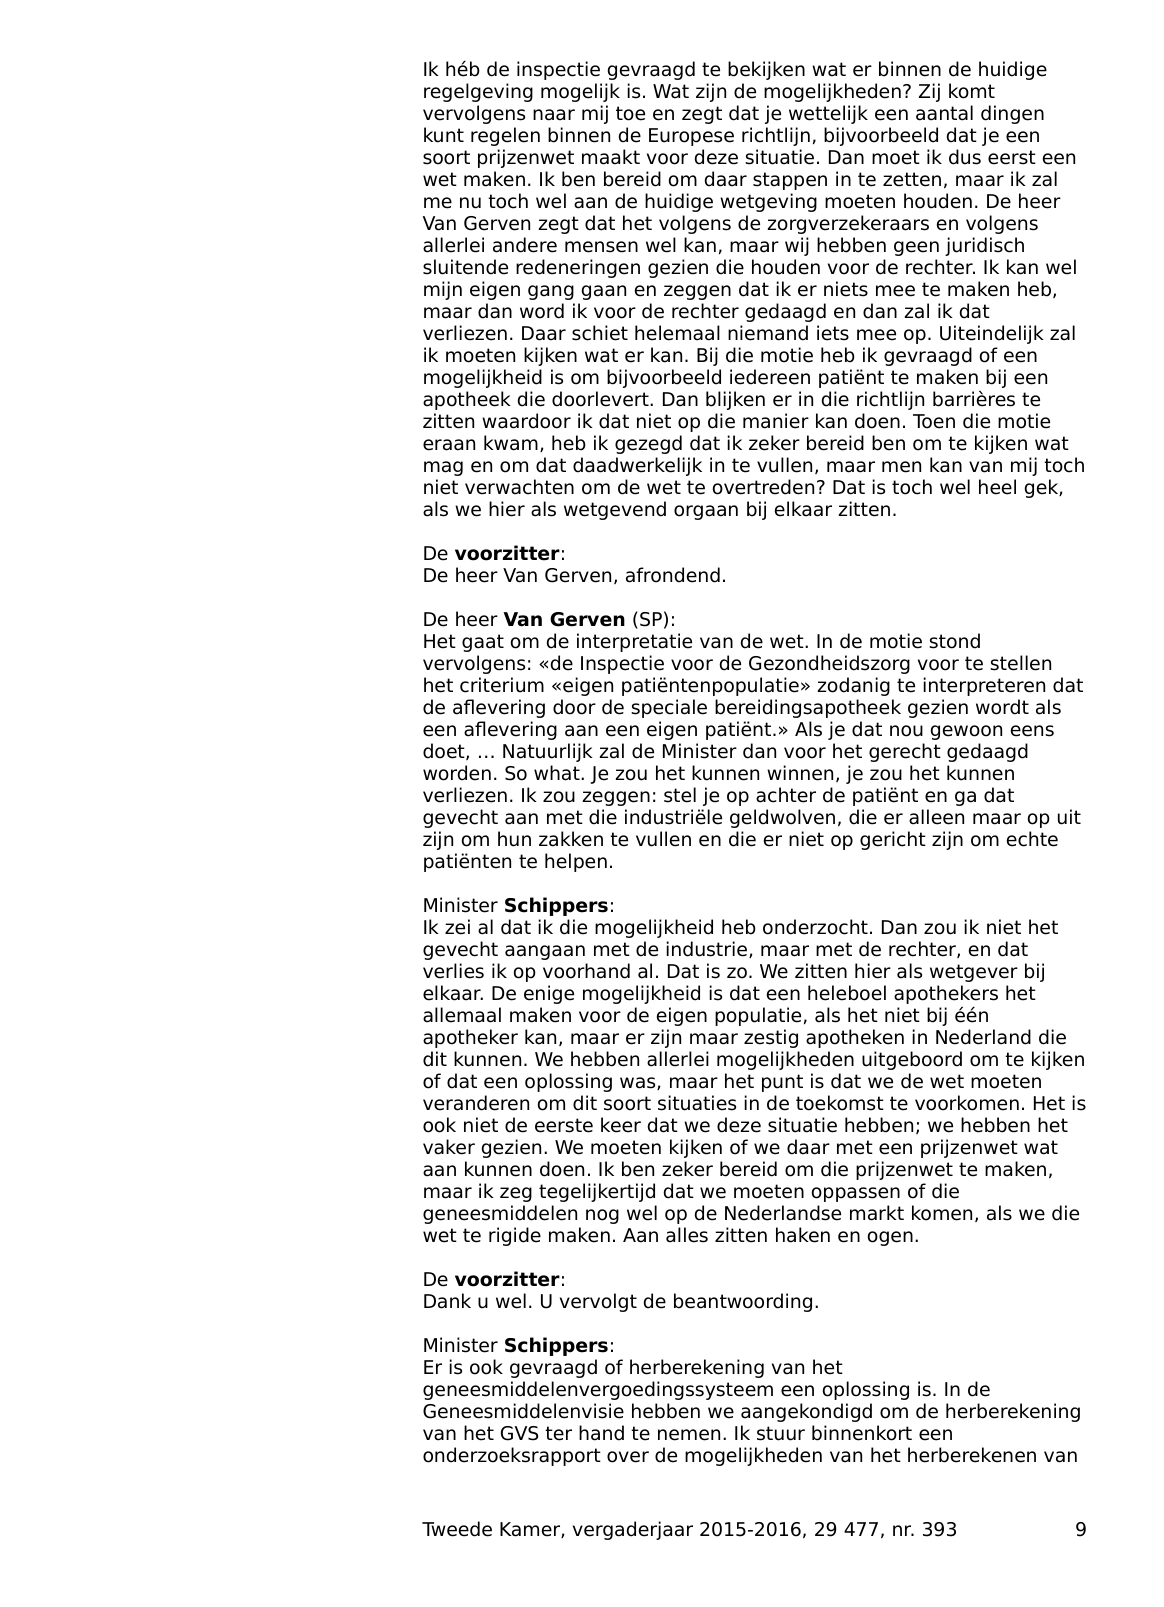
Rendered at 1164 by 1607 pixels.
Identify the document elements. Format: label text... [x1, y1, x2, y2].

text Ik zei al dat ik die mogelijkheid heb onderzocht. Dan zou ik niet het gevecht aangaan met de industrie, maar met de rechter, en dat verlies ik op voorhand al. Dat is zo. We zitten hier als wetgever bij elkaar. De enige mogelijkheid is dat een heleboel apothekers het allemaal maken voor de eigen populatie, als het niet bij één apotheker kan, maar er zijn maar zestig apotheken in Nederland die dit kunnen. We hebben allerlei mogelijkheden uitgeboord om te kijken of dat een oplossing was, maar het punt is dat we de wet moeten veranderen om dit soort situaties in de toekomst te voorkomen. Het is ook niet de eerste keer dat we deze situatie hebben; we hebben het vaker gezien. We moeten kijken of we daar met een prijzenwet wat aan kunnen doen. Ik ben zeker bereid om die prijzenwet te maken, maar ik zeg tegelijkertijd dat we moeten oppassen of die geneesmiddelen nog wel op de Nederlandse markt komen, als we die wet te rigide maken. Aan alles zitten haken en ogen. [422, 917, 1087, 1247]
text Minister Schippers: [422, 1335, 1087, 1357]
text De voorzitter: [422, 543, 1087, 565]
text Ik héb de inspectie gevraagd te bekijken wat er binnen de huidige regelgeving mogelijk is. Wat zijn de mogelijkheden? Zij komt vervolgens naar mij toe en zegt dat je wettelijk een aantal dingen kunt regelen binnen de Europese richtlijn, bijvoorbeeld dat je een soort prijzenwet maakt voor deze situatie. Dan moet ik dus eerst een wet maken. Ik ben bereid om daar stappen in te zetten, maar ik zal me nu toch wel aan de huidige wetgeving moeten houden. De heer Van Gerven zegt dat het volgens de zorgverzekeraars en volgens allerlei andere mensen wel kan, maar wij hebben geen juridisch sluitende redeneringen gezien die houden voor de rechter. Ik kan wel mijn eigen gang gaan en zeggen dat ik er niets mee te maken heb, maar dan word ik voor de rechter gedaagd en dan zal ik dat verliezen. Daar schiet helemaal niemand iets mee op. Uiteindelijk zal ik moeten kijken wat er kan. Bij die motie heb ik gevraagd of een mogelijkheid is om bijvoorbeeld iedereen patiënt te maken bij een apotheek die doorlevert. Dan blijken er in die richtlijn barrières te zitten waardoor ik dat niet op die manier kan doen. Toen die motie eraan kwam, heb ik gezegd dat ik zeker bereid ben om te kijken wat mag en om dat daadwerkelijk in te vullen, maar men kan van mij toch niet verwachten om de wet te overtreden? Dat is toch wel heel gek, als we hier als wetgevend orgaan bij elkaar zitten. [422, 59, 1087, 521]
text De voorzitter: [422, 1269, 1087, 1291]
text Er is ook gevraagd of herberekening van het geneesmiddelenvergoedingssysteem een oplossing is. In de Geneesmiddelenvisie hebben we aangekondigd om de herberekening van het GVS ter hand te nemen. Ik stuur binnenkort een onderzoeksrapport over de mogelijkheden van het herberekenen van [422, 1357, 1087, 1467]
text De heer Van Gerven (SP): [422, 609, 1087, 631]
text Minister Schippers: [422, 895, 1087, 917]
text Het gaat om de interpretatie van de wet. In de motie stond vervolgens: «de Inspectie voor de Gezondheidszorg voor te stellen het criterium «eigen patiëntenpopulatie» zodanig te interpreteren dat de aflevering door de speciale bereidingsapotheek gezien wordt als een aflevering aan een eigen patiënt.» Als je dat nou gewoon eens doet, … Natuurlijk zal de Minister dan voor het gerecht gedaagd worden. So what. Je zou het kunnen winnen, je zou het kunnen verliezen. Ik zou zeggen: stel je op achter de patiënt en ga dat gevecht aan met die industriële geldwolven, die er alleen maar op uit zijn om hun zakken te vullen en die er niet op gericht zijn om echte patiënten te helpen. [422, 631, 1087, 873]
text De heer Van Gerven, afrondend. [422, 565, 1087, 587]
text Dank u wel. U vervolgt de beantwoording. [422, 1291, 1087, 1313]
